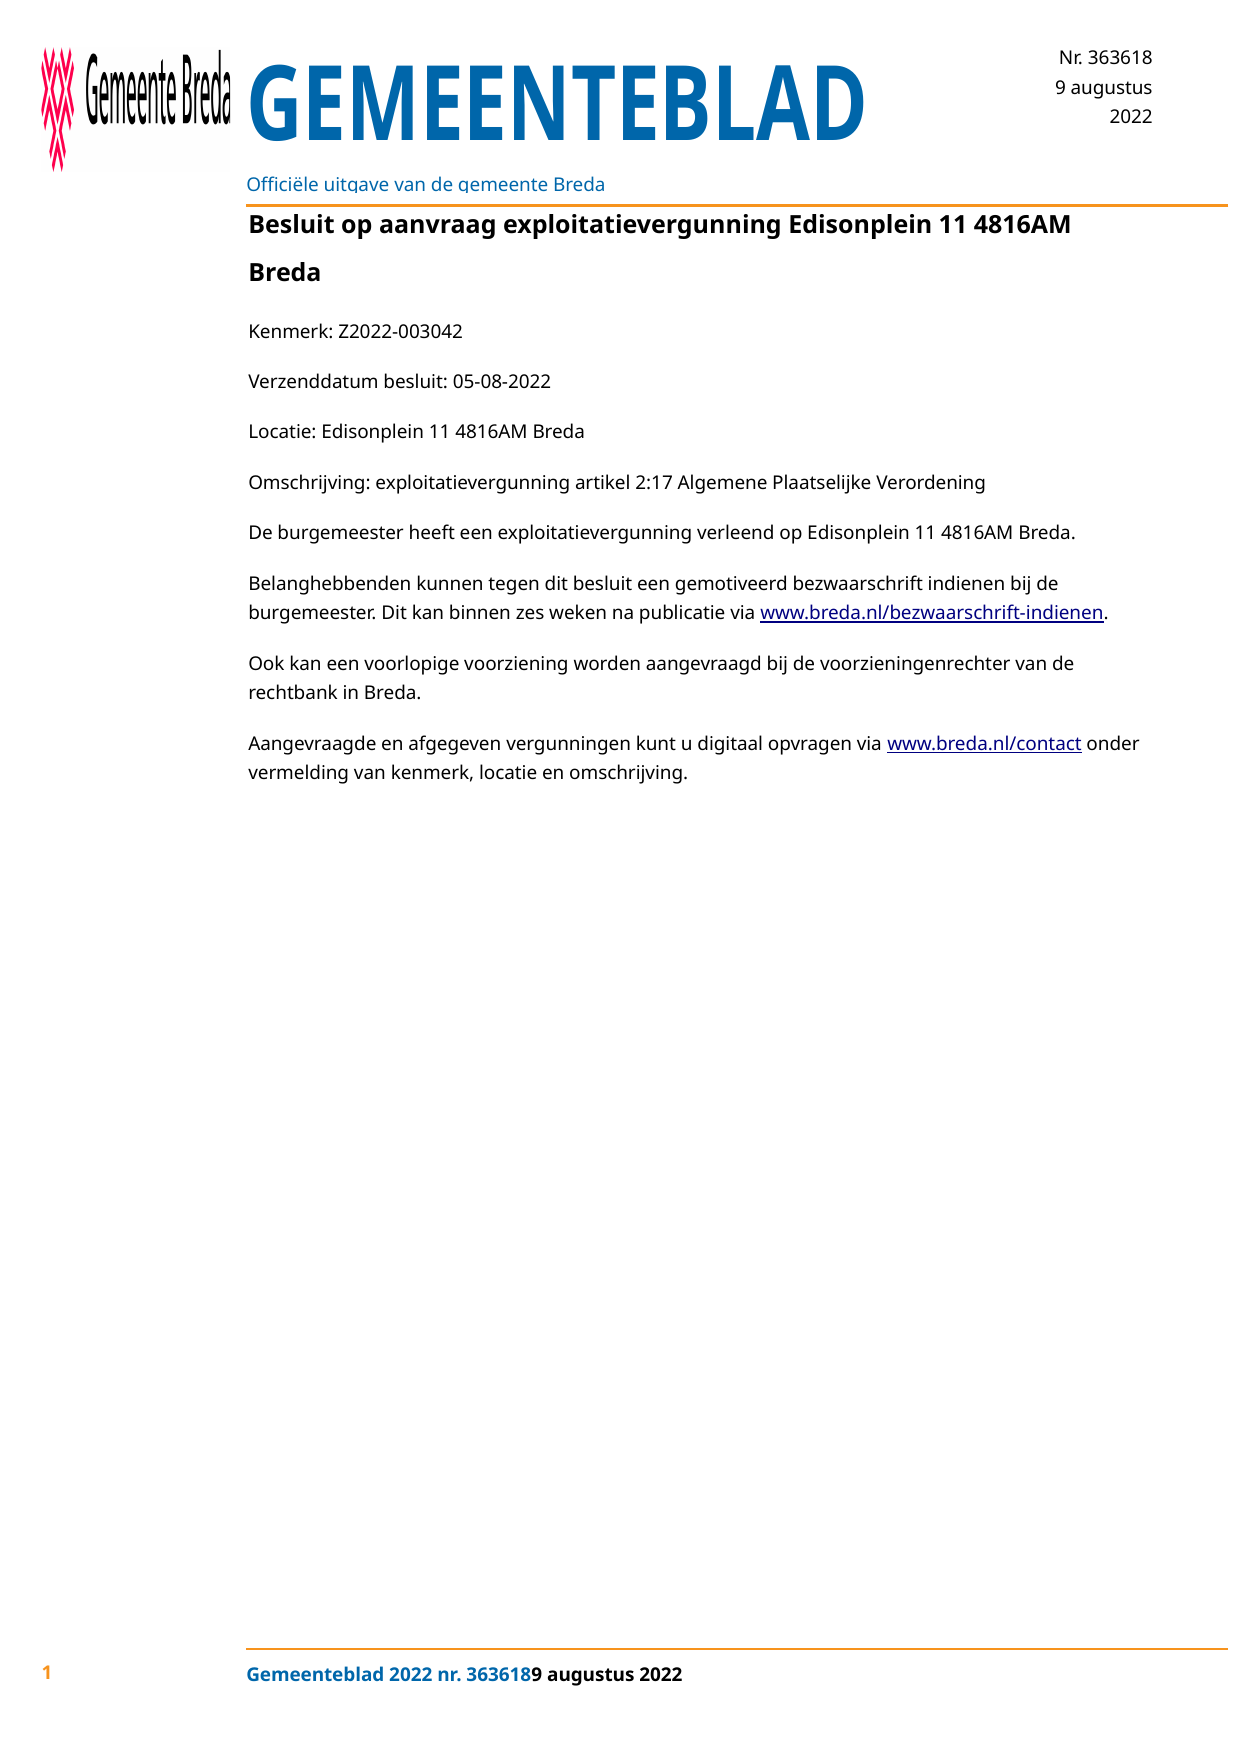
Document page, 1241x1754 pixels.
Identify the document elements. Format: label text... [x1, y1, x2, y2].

text De burgemeester heeft een exploitatievergunning verleend op Edisonplein 11 4816AM Breda. [248, 519, 1152, 545]
text Ook kan een voorlopige voorziening worden aangevraagd bij de voorzieningenrechter van de rechtbank in Breda. [248, 650, 1152, 705]
text Verzenddatum besluit: 05-08-2022 [248, 368, 1152, 394]
picture [41, 47, 231, 172]
text Kenmerk: Z2022-003042 [248, 318, 1152, 344]
text Besluit op aanvraag exploitatievergunning Edisonplein 11 4816AM Breda [248, 207, 1152, 288]
text Aangevraagde en afgegeven vergunningen kunt u digitaal opvragen via www.breda.nl/contact onder vermelding van kenmerk, locatie en omschrijving. [248, 730, 1152, 785]
text Belanghebbenden kunnen tegen dit besluit een gemotiveerd bezwaarschrift indienen bij de burgemeester. Dit kan binnen zes weken na publicatie via www.breda.nl/bezwaarschrift-indienen. [248, 570, 1152, 625]
text Omschrijving: exploitatievergunning artikel 2:17 Algemene Plaatselijke Verordening [248, 469, 1152, 495]
text Locatie: Edisonplein 11 4816AM Breda [248, 419, 1152, 444]
